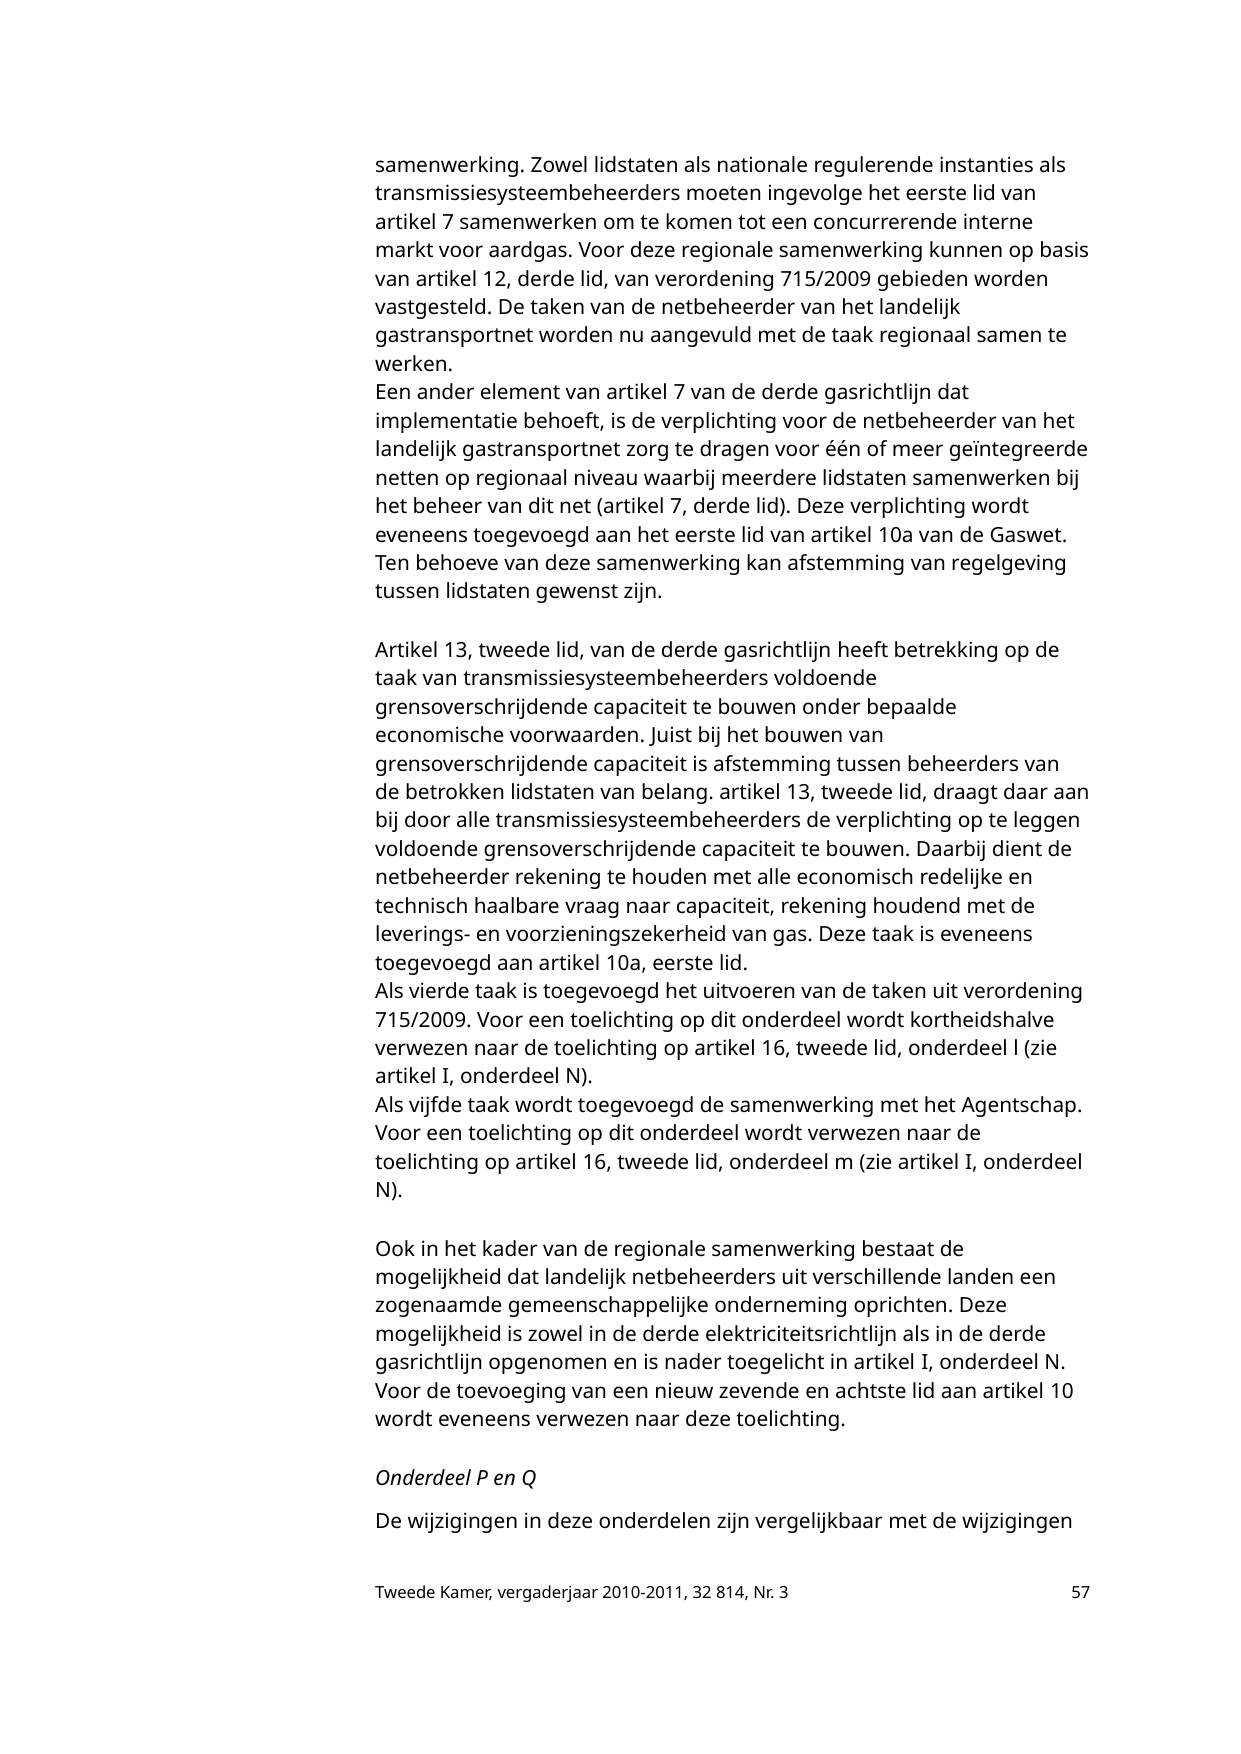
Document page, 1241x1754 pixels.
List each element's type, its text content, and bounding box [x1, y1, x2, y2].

text Als vijfde taak wordt toegevoegd de samenwerking met het Agentschap. Voor een toelichting op dit onderdeel wordt verwezen naar de toelichting op artikel 16, tweede lid, onderdeel m (zie artikel I, onderdeel N). [375, 1090, 1090, 1204]
text Een ander element van artikel 7 van de derde gasrichtlijn dat implementatie behoeft, is de verplichting voor de netbeheerder van het landelijk gastransportnet zorg te dragen voor één of meer geïntegreerde netten op regionaal niveau waarbij meerdere lidstaten samenwerken bij het beheer van dit net (artikel 7, derde lid). Deze verplichting wordt eveneens toegevoegd aan het eerste lid van artikel 10a van de Gaswet. Ten behoeve van deze samenwerking kan afstemming van regelgeving tussen lidstaten gewenst zijn. [375, 377, 1090, 605]
text Ook in het kader van de regionale samenwerking bestaat de mogelijkheid dat landelijk netbeheerders uit verschillende landen een zogenaamde gemeenschappelijke onderneming oprichten. Deze mogelijkheid is zowel in de derde elektriciteitsrichtlijn als in de derde gasrichtlijn opgenomen en is nader toegelicht in artikel I, onderdeel N. Voor de toevoeging van een nieuw zevende en achtste lid aan artikel 10 wordt eveneens verwezen naar deze toelichting. [375, 1234, 1090, 1433]
text Onderdeel P en Q [375, 1463, 1090, 1491]
text De wijzigingen in deze onderdelen zijn vergelijkbaar met de wijzigingen [375, 1506, 1090, 1535]
text Als vierde taak is toegevoegd het uitvoeren van de taken uit verordening 715/2009. Voor een toelichting op dit onderdeel wordt kortheidshalve verwezen naar de toelichting op artikel 16, tweede lid, onderdeel l (zie artikel I, onderdeel N). [375, 976, 1090, 1090]
text Artikel 13, tweede lid, van de derde gasrichtlijn heeft betrekking op de taak van transmissiesysteembeheerders voldoende grensoverschrijdende capaciteit te bouwen onder bepaalde economische voorwaarden. Juist bij het bouwen van grensoverschrijdende capaciteit is afstemming tussen beheerders van de betrokken lidstaten van belang. artikel 13, tweede lid, draagt daar aan bij door alle transmissiesysteembeheerders de verplichting op te leggen voldoende grensoverschrijdende capaciteit te bouwen. Daarbij dient de netbeheerder rekening te houden met alle economisch redelijke en technisch haalbare vraag naar capaciteit, rekening houdend met de leverings- en voorzieningszekerheid van gas. Deze taak is eveneens toegevoegd aan artikel 10a, eerste lid. [375, 635, 1090, 976]
text samenwerking. Zowel lidstaten als nationale regulerende instanties als transmissiesysteembeheerders moeten ingevolge het eerste lid van artikel 7 samenwerken om te komen tot een concurrerende interne markt voor aardgas. Voor deze regionale samenwerking kunnen op basis van artikel 12, derde lid, van verordening 715/2009 gebieden worden vastgesteld. De taken van de netbeheerder van het landelijk gastransportnet worden nu aangevuld met de taak regionaal samen te werken. [375, 150, 1090, 377]
